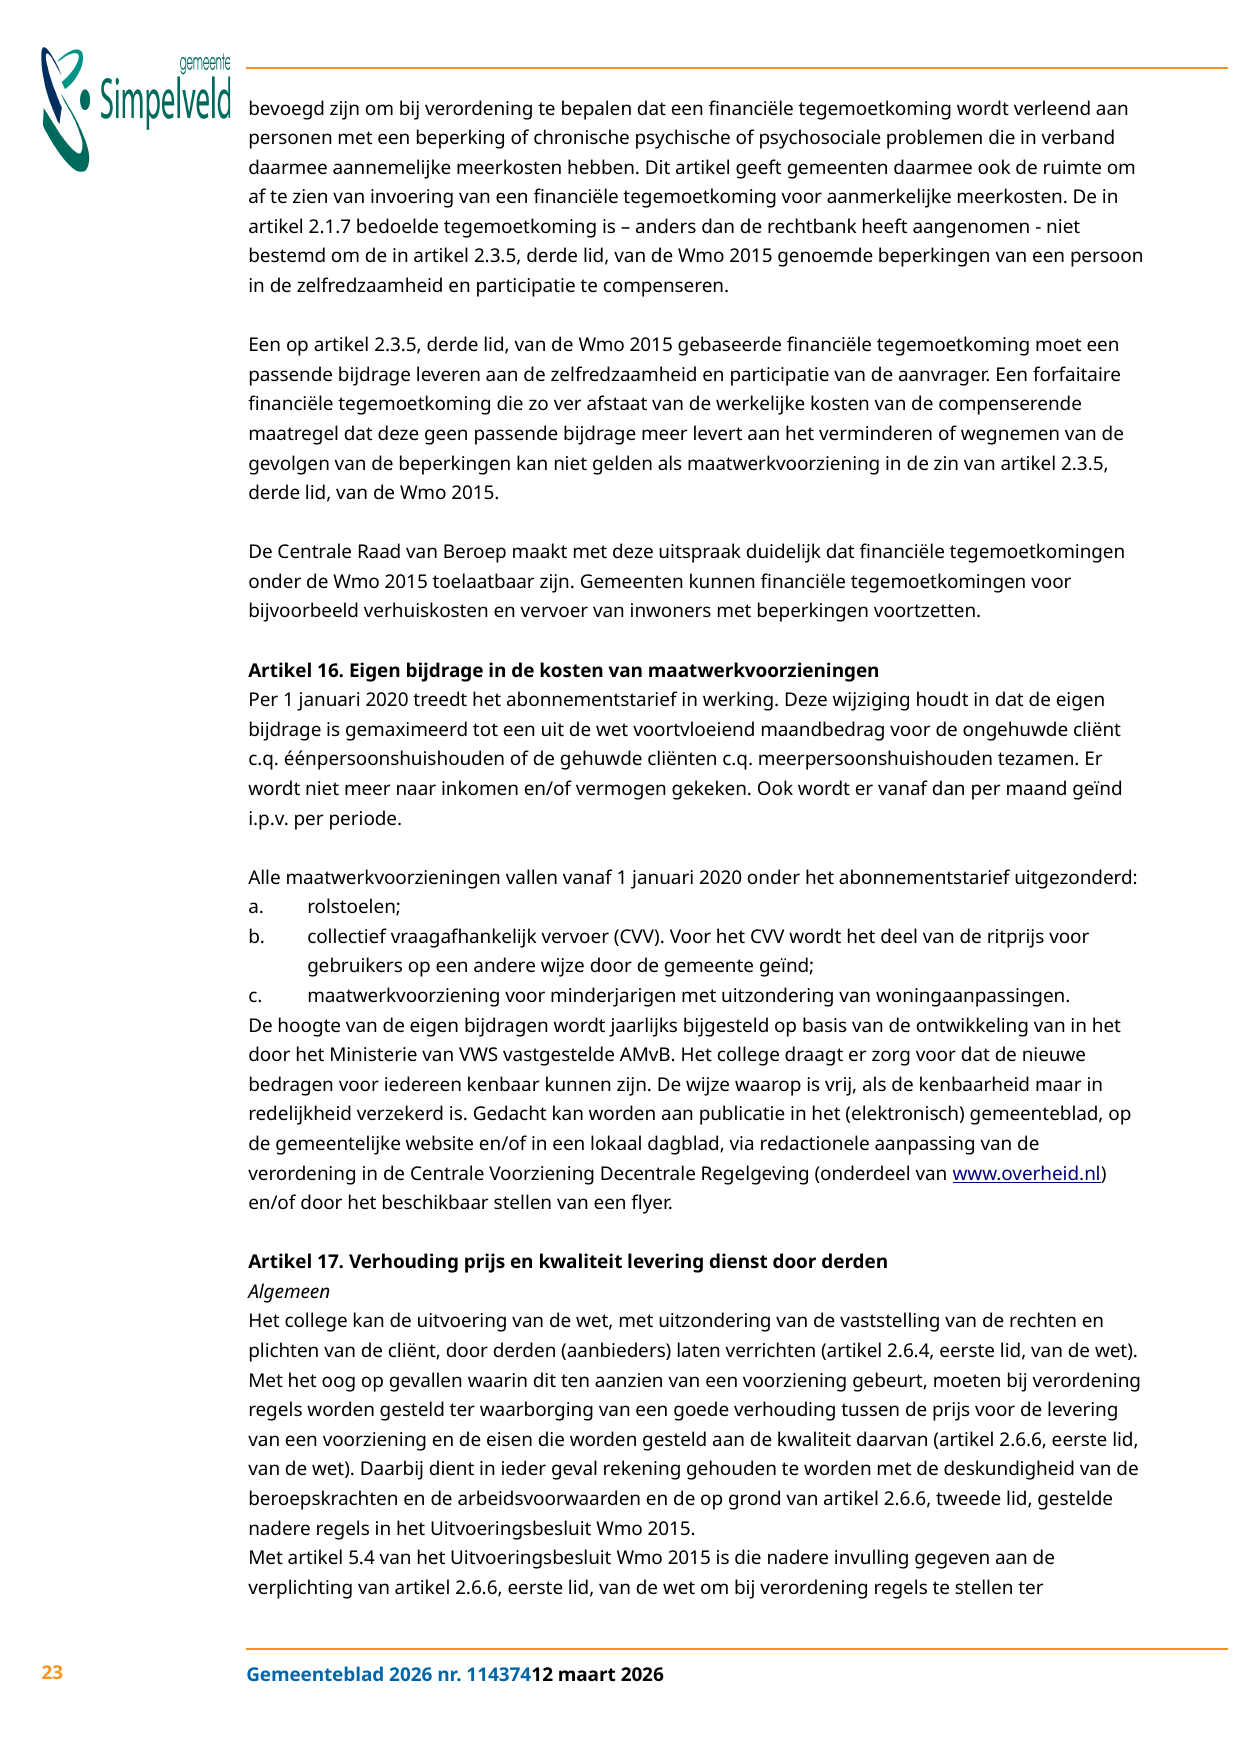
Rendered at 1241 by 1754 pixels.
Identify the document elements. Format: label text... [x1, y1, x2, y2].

text Alle maatwerkvoorzieningen vallen vanaf 1 januari 2020 onder het abonnementstarief uitgezonderd: [248, 864, 1152, 890]
text Een op artikel 2.3.5, derde lid, van de Wmo 2015 gebaseerde financiële tegemoetkoming moet een passende bijdrage leveren aan de zelfredzaamheid en participatie van de aanvrager. Een forfaitaire financiële tegemoetkoming die zo ver afstaat van de werkelijke kosten van de compenserende maatregel dat deze geen passende bijdrage meer levert aan het verminderen of wegnemen van de gevolgen van de beperkingen kan niet gelden als maatwerkvoorziening in de zin van artikel 2.3.5, derde lid, van de Wmo 2015. [248, 331, 1152, 505]
text Per 1 januari 2020 treedt het abonnementstarief in werking. Deze wijziging houdt in dat de eigen bijdrage is gemaximeerd tot een uit de wet voortvloeiend maandbedrag voor de ongehuwde cliënt c.q. éénpersoonshuishouden of de gehuwde cliënten c.q. meerpersoonshuishouden tezamen. Er wordt niet meer naar inkomen en/of vermogen gekeken. Ook wordt er vanaf dan per maand geïnd i.p.v. per periode. [248, 686, 1152, 831]
text bevoegd zijn om bij verordening te bepalen dat een financiële tegemoetkoming wordt verleend aan personen met een beperking of chronische psychische of psychosociale problemen die in verband daarmee aannemelijke meerkosten hebben. Dit artikel geeft gemeenten daarmee ook de ruimte om af te zien van invoering van een financiële tegemoetkoming voor aanmerkelijke meerkosten. De in artikel 2.1.7 bedoelde tegemoetkoming is – anders dan de rechtbank heeft aangenomen - niet bestemd om de in artikel 2.3.5, derde lid, van de Wmo 2015 genoemde beperkingen van een persoon in de zelfredzaamheid en participatie te compenseren. [248, 95, 1152, 298]
list collectief vraagafhankelijk vervoer (CVV). Voor het CVV wordt het deel van de ritprijs voor gebruikers op een andere wijze door de gemeente geïnd; [248, 923, 1152, 978]
text Het college kan de uitvoering van de wet, met uitzondering van de vaststelling van de rechten en plichten van de cliënt, door derden (aanbieders) laten verrichten (artikel 2.6.4, eerste lid, van de wet). Met het oog op gevallen waarin dit ten aanzien van een voorziening gebeurt, moeten bij verordening regels worden gesteld ter waarborging van een goede verhouding tussen de prijs voor de levering van een voorziening en de eisen die worden gesteld aan de kwaliteit daarvan (artikel 2.6.6, eerste lid, van de wet). Daarbij dient in ieder geval rekening gehouden te worden met de deskundigheid van de beroepskrachten en de arbeidsvoorwaarden en de op grond van artikel 2.6.6, tweede lid, gestelde nadere regels in het Uitvoeringsbesluit Wmo 2015. [248, 1308, 1152, 1541]
list maatwerkvoorziening voor minderjarigen met uitzondering van woningaanpassingen. [248, 982, 1152, 1008]
picture [41, 47, 231, 172]
text Met artikel 5.4 van het Uitvoeringsbesluit Wmo 2015 is die nadere invulling gegeven aan de verplichting van artikel 2.6.6, eerste lid, van de wet om bij verordening regels te stellen ter [248, 1544, 1152, 1600]
text De hoogte van de eigen bijdragen wordt jaarlijks bijgesteld op basis van de ontwikkeling van in het door het Ministerie van VWS vastgestelde AMvB. Het college draagt er zorg voor dat de nieuwe bedragen voor iedereen kenbaar kunnen zijn. De wijze waarop is vrij, als de kenbaarheid maar in redelijkheid verzekerd is. Gedacht kan worden aan publicatie in het (elektronisch) gemeenteblad, op de gemeentelijke website en/of in een lokaal dagblad, via redactionele aanpassing van de verordening in de Centrale Voorziening Decentrale Regelgeving (onderdeel van www.overheid.nl) en/of door het beschikbaar stellen van een flyer. [248, 1012, 1152, 1215]
text Artikel 16. Eigen bijdrage in de kosten van maatwerkvoorzieningen [248, 657, 1152, 683]
text Artikel 17. Verhouding prijs en kwaliteit levering dienst door derden [248, 1248, 1152, 1274]
text Algemeen [248, 1278, 1152, 1304]
list rolstoelen; [248, 893, 1152, 919]
text De Centrale Raad van Beroep maakt met deze uitspraak duidelijk dat financiële tegemoetkomingen onder de Wmo 2015 toelaatbaar zijn. Gemeenten kunnen financiële tegemoetkomingen voor bijvoorbeeld verhuiskosten en vervoer van inwoners met beperkingen voortzetten. [248, 538, 1152, 623]
